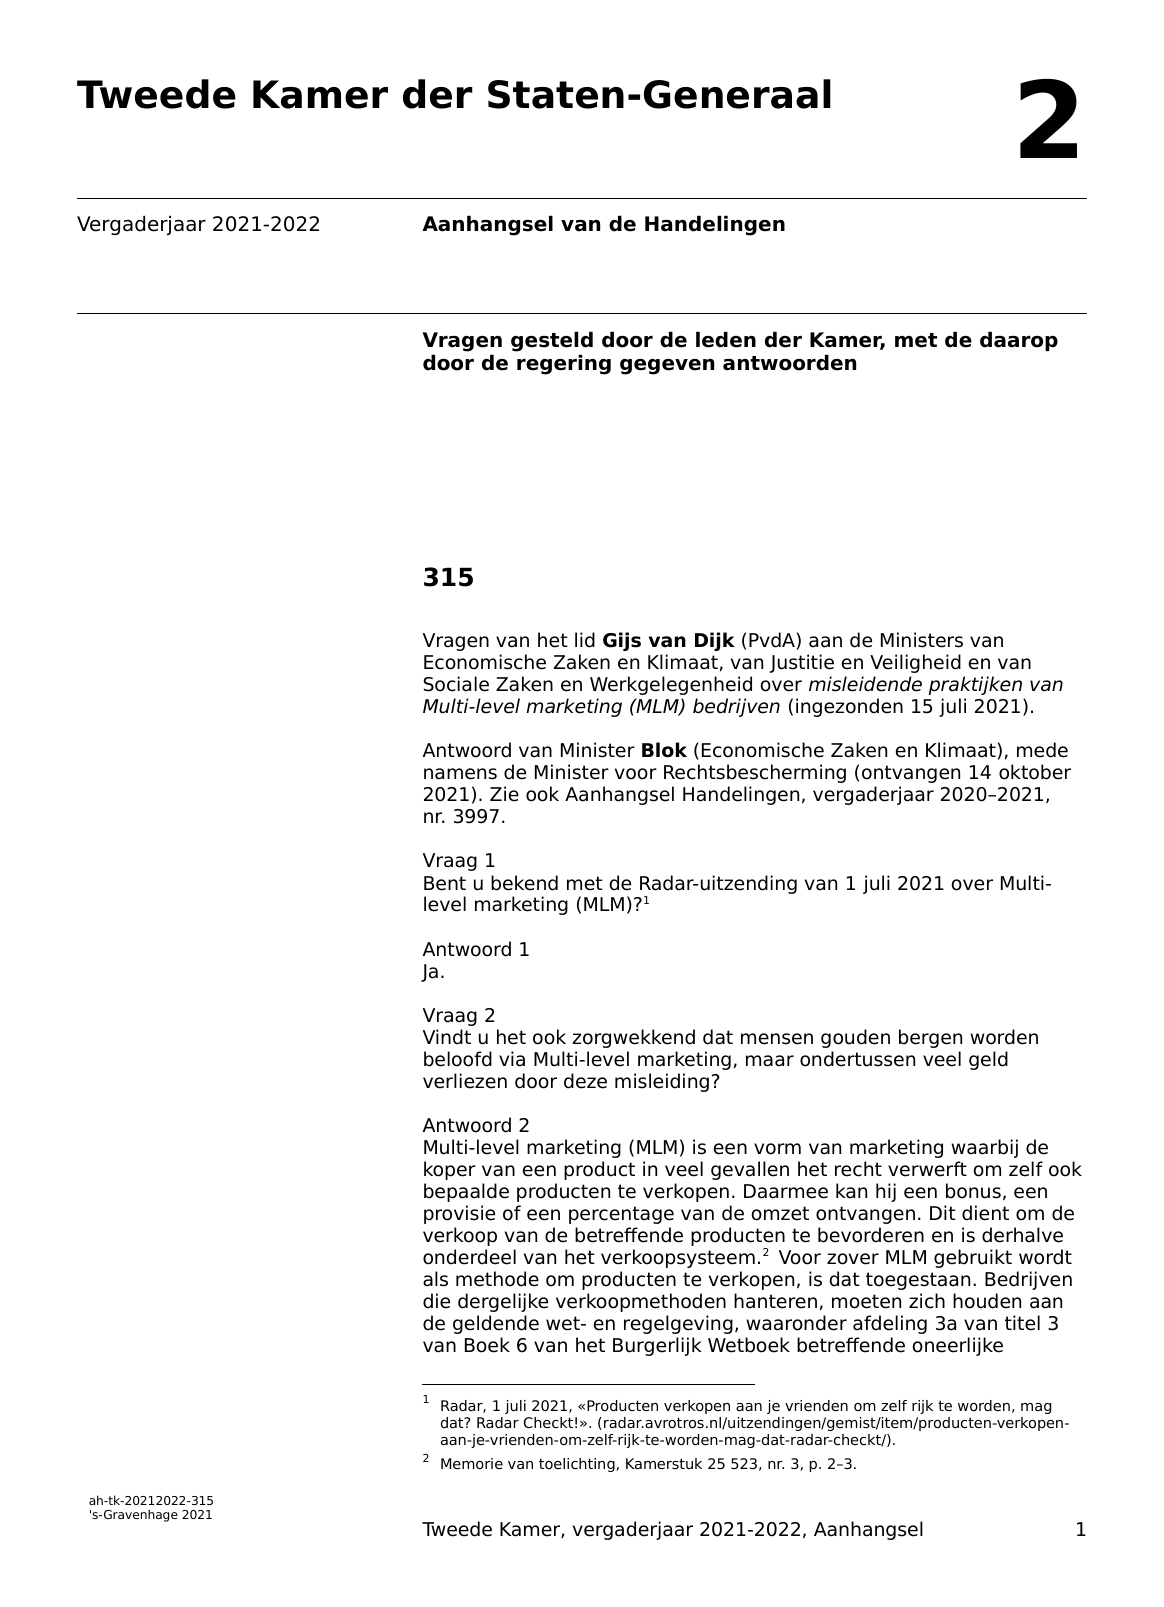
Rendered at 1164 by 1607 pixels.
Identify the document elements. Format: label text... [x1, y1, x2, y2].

table_cell [77, 314, 422, 375]
text Vraag 1 [422, 850, 1087, 872]
table_cell Vragen gesteld door de leden der Kamer, met de daarop door de regering gegeven antwoorden [422, 314, 1087, 375]
text Multi-level marketing (MLM) is een vorm van marketing waarbij de koper van een product in veel gevallen het recht verwerft om zelf ook bepaalde producten te verkopen. Daarmee kan hij een bonus, een provisie of een percentage van de omzet ontvangen. Dit dient om de verkoop van de betreffende producten te bevorderen en is derhalve onderdeel van het verkoopsysteem. Voor zover MLM gebruikt wordt als methode om producten te verkopen, is dat toegestaan. Bedrijven die dergelijke verkoopmethoden hanteren, moeten zich houden aan de geldende wet- en regelgeving, waaronder afdeling 3a van titel 3 van Boek 6 van het Burgerlijk Wetboek betreffende oneerlijke [422, 1137, 1087, 1357]
table_cell Vergaderjaar 2021-2022 [77, 199, 422, 313]
text Antwoord 2 [422, 1115, 1087, 1137]
text 315 [422, 563, 1087, 592]
text Antwoord van Minister Blok (Economische Zaken en Klimaat), mede namens de Minister voor Rechtsbescherming (ontvangen 14 oktober 2021). Zie ook Aanhangsel Handelingen, vergaderjaar 2020–2021, nr. 3997. [422, 740, 1087, 828]
table_cell Aanhangsel van de Handelingen [422, 199, 1087, 313]
table_header 2 [886, 59, 1087, 198]
text Antwoord 1 [422, 938, 1087, 961]
text Vragen van het lid Gijs van Dijk (PvdA) aan de Ministers van Economische Zaken en Klimaat, van Justitie en Veiligheid en van Sociale Zaken en Werkgelegenheid over misleidende praktijken van Multi-level marketing (MLM) bedrijven (ingezonden 15 juli 2021). [422, 630, 1087, 718]
text Vraag 2 [422, 1005, 1087, 1027]
text Radar, 1 juli 2021, «Producten verkopen aan je vrienden om zelf rijk te worden, mag dat? Radar Checkt!». (radar.avrotros.nl/uitzendingen/gemist/item/producten-verkopen-aan-je-vrienden-om-zelf-rijk-te-worden-mag-dat-radar-checkt/). [422, 1393, 1087, 1449]
text Bent u bekend met de Radar-uitzending van 1 juli 2021 over Multi-level marketing (MLM)? [422, 872, 1087, 916]
text Vindt u het ook zorgwekkend dat mensen gouden bergen worden beloofd via Multi-level marketing, maar ondertussen veel geld verliezen door deze misleiding? [422, 1027, 1087, 1093]
text Memorie van toelichting, Kamerstuk 25 523, nr. 3, p. 2–3. [422, 1452, 1087, 1474]
text ah-tk-20212022-315 [88, 1494, 323, 1508]
text 's-Gravenhage 2021 [88, 1508, 323, 1522]
table_header Tweede Kamer der Staten-Generaal [77, 59, 886, 198]
text Ja. [422, 961, 1087, 982]
